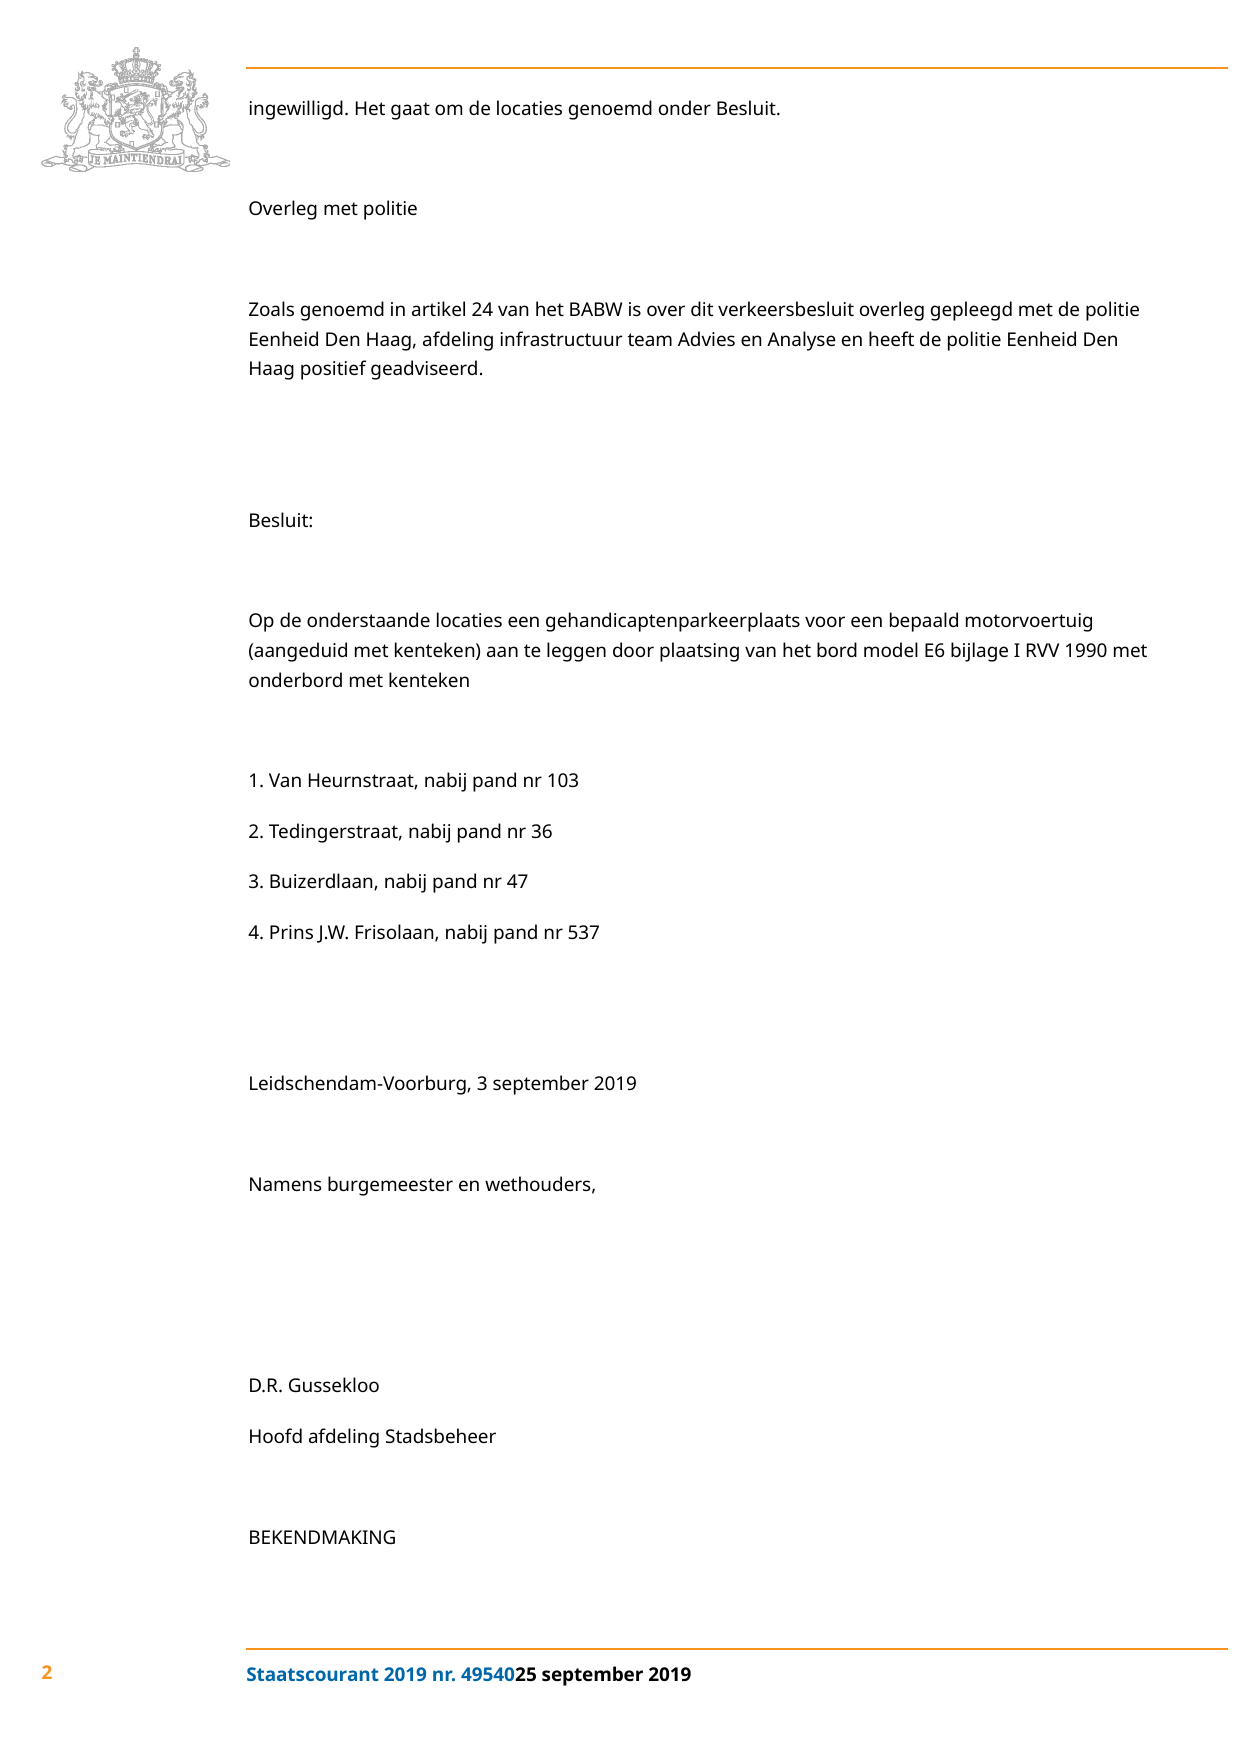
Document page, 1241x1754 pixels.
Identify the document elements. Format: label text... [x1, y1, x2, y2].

text Namens burgemeester en wethouders, [248, 1171, 1152, 1197]
text 3. Buizerdlaan, nabij pand nr 47 [248, 868, 1152, 894]
text Zoals genoemd in artikel 24 van het BABW is over dit verkeersbesluit overleg gepleegd met de politie Eenheid Den Haag, afdeling infrastructuur team Advies en Analyse en heeft de politie Eenheid Den Haag positief geadviseerd. [248, 296, 1152, 381]
text 4. Prins J.W. Frisolaan, nabij pand nr 537 [248, 919, 1152, 945]
text Op de onderstaande locaties een gehandicaptenparkeerplaats voor een bepaald motorvoertuig (aangeduid met kenteken) aan te leggen door plaatsing van het bord model E6 bijlage I RVV 1990 met onderbord met kenteken [248, 608, 1152, 693]
text Overleg met politie [248, 196, 1152, 221]
text Besluit: [248, 507, 1152, 533]
text ingewilligd. Het gaat om de locaties genoemd onder Besluit. [248, 95, 1152, 121]
text Leidschendam-Voorburg, 3 september 2019 [248, 1070, 1152, 1096]
text D.R. Gussekloo [248, 1373, 1152, 1398]
text BEKENDMAKING [248, 1524, 1152, 1550]
text 1. Van Heurnstraat, nabij pand nr 103 [248, 768, 1152, 793]
picture [41, 47, 231, 172]
text 2. Tedingerstraat, nabij pand nr 36 [248, 818, 1152, 844]
text Hoofd afdeling Stadsbeheer [248, 1423, 1152, 1449]
